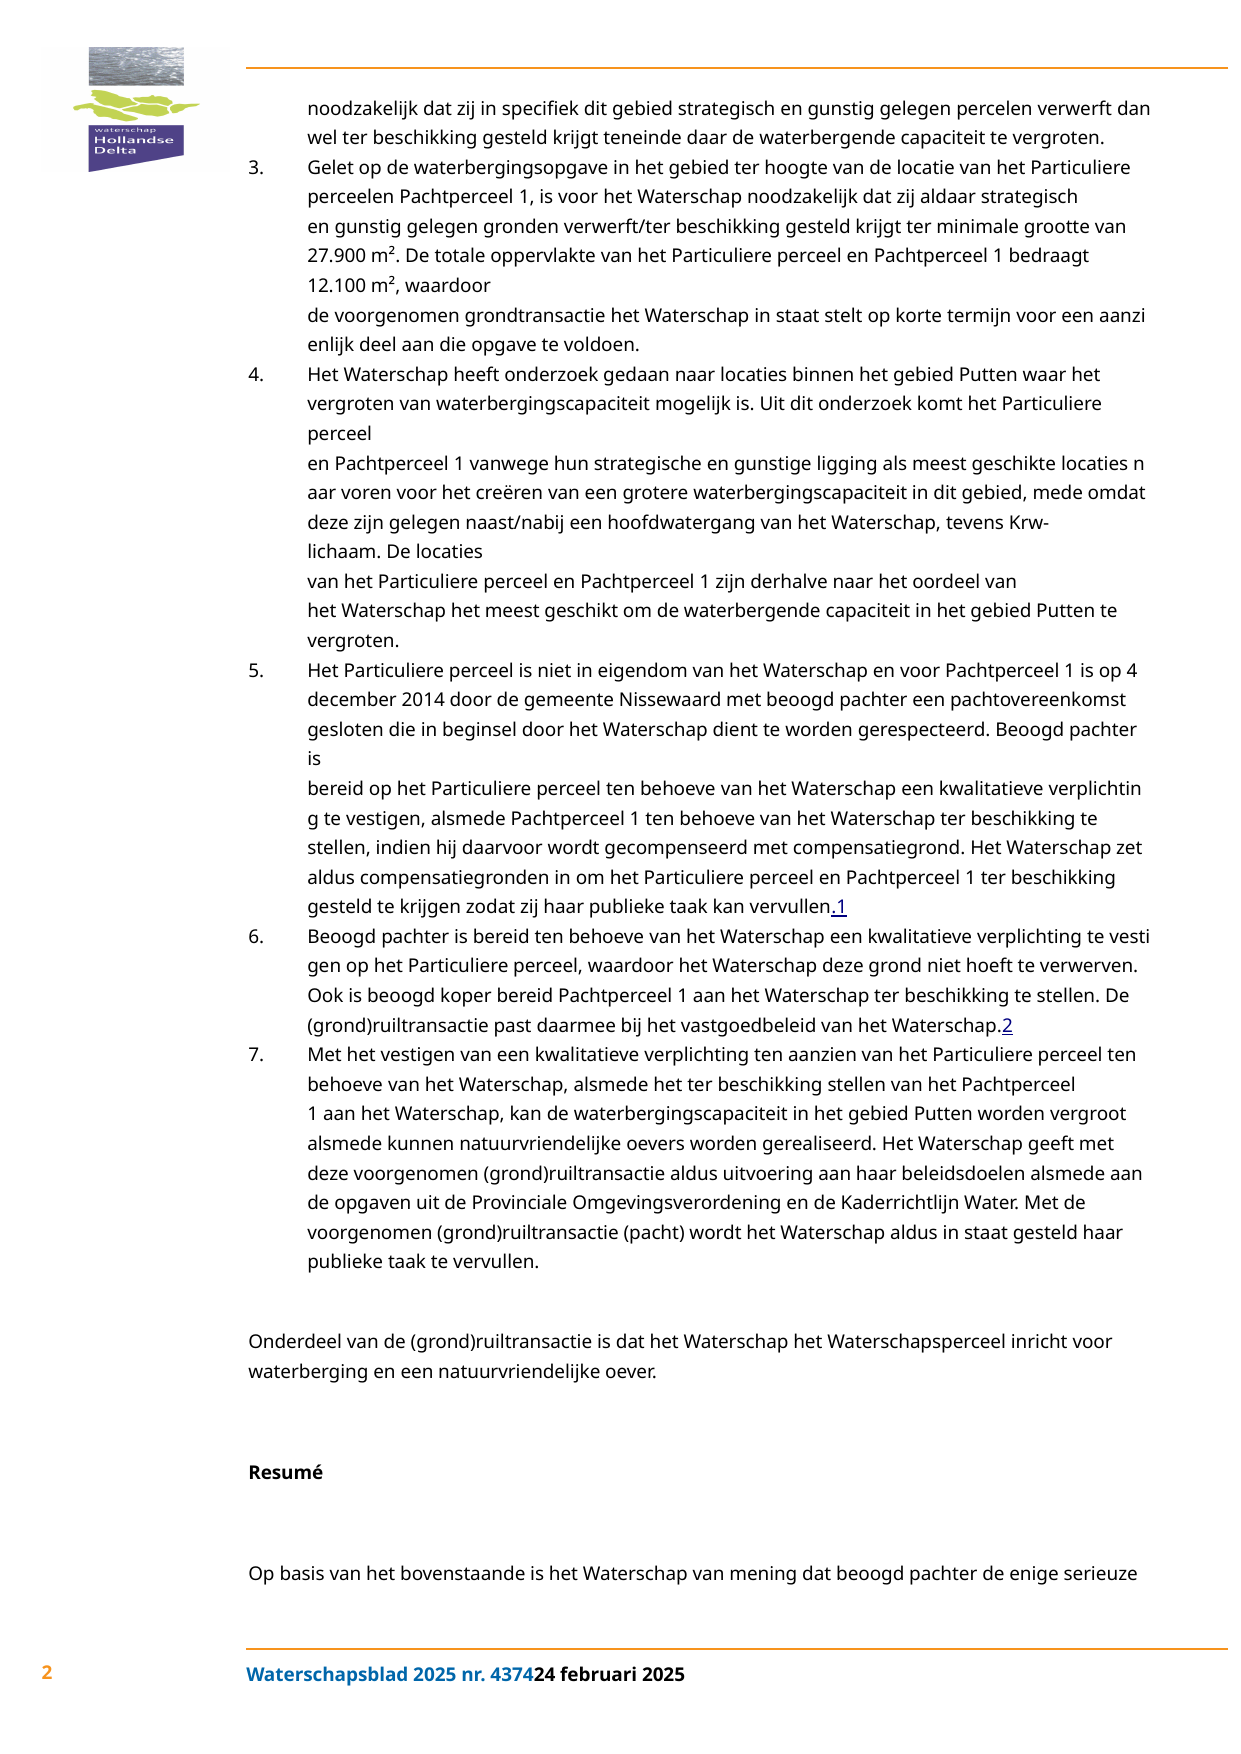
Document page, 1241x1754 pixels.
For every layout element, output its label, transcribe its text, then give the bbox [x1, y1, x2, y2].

list Het Particuliere perceel is niet in eigendom van het Waterschap en voor Pachtperceel 1 is op 4 december 2014 door de gemeente Nissewaard met beoogd pachter een pachtovereenkomst gesloten die in beginsel door het Waterschap dient te worden gerespecteerd. Beoogd pachter is bereid op het Particuliere perceel ten behoeve van het Waterschap een kwalitatieve verplichting te vestigen, alsmede Pachtperceel 1 ten behoeve van het Waterschap ter beschikking te stellen, indien hij daarvoor wordt gecompenseerd met compensatiegrond. Het Waterschap zet aldus compensatiegronden in om het Particuliere perceel en Pachtperceel 1 ter beschikking gesteld te krijgen zodat zij haar publieke taak kan vervullen.1 [248, 657, 1152, 919]
list Gelet op de waterbergingsopgave in het gebied ter hoogte van de locatie van het Particuliere perceelen Pachtperceel 1, is voor het Waterschap noodzakelijk dat zij aldaar strategisch en gunstig gelegen gronden verwerft/ter beschikking gesteld krijgt ter minimale grootte van 27.900 m². De totale oppervlakte van het Particuliere perceel en Pachtperceel 1 bedraagt 12.100 m², waardoor de voorgenomen grondtransactie het Waterschap in staat stelt op korte termijn voor een aanzienlijk deel aan die opgave te voldoen. [248, 154, 1152, 357]
text Onderdeel van de (grond)ruiltransactie is dat het Waterschap het Waterschapsperceel inricht voor waterberging en een natuurvriendelijke oever. [248, 1328, 1152, 1384]
text Op basis van het bovenstaande is het Waterschap van mening dat beoogd pachter de enige serieuze [248, 1560, 1152, 1586]
picture [41, 47, 231, 172]
text Resumé [248, 1459, 1152, 1485]
list Met het vestigen van een kwalitatieve verplichting ten aanzien van het Particuliere perceel ten behoeve van het Waterschap, alsmede het ter beschikking stellen van het Pachtperceel 1 aan het Waterschap, kan de waterbergingscapaciteit in het gebied Putten worden vergroot alsmede kunnen natuurvriendelijke oevers worden gerealiseerd. Het Waterschap geeft met deze voorgenomen (grond)ruiltransactie aldus uitvoering aan haar beleidsdoelen alsmede aan de opgaven uit de Provinciale Omgevingsverordening en de Kaderrichtlijn Water. Met de voorgenomen (grond)ruiltransactie (pacht) wordt het Waterschap aldus in staat gesteld haar publieke taak te vervullen. [248, 1041, 1152, 1274]
list Het Waterschap heeft onderzoek gedaan naar locaties binnen het gebied Putten waar het vergroten van waterbergingscapaciteit mogelijk is. Uit dit onderzoek komt het Particuliere perceel en Pachtperceel 1 vanwege hun strategische en gunstige ligging als meest geschikte locaties naar voren voor het creëren van een grotere waterbergingscapaciteit in dit gebied, mede omdat deze zijn gelegen naast/nabij een hoofdwatergang van het Waterschap, tevens Krw-lichaam. De locaties van het Particuliere perceel en Pachtperceel 1 zijn derhalve naar het oordeel van het Waterschap het meest geschikt om de waterbergende capaciteit in het gebied Putten te vergroten. [248, 361, 1152, 653]
list noodzakelijk dat zij in specifiek dit gebied strategisch en gunstig gelegen percelen verwerft dan wel ter beschikking gesteld krijgt teneinde daar de waterbergende capaciteit te vergroten. [248, 95, 1152, 150]
list Beoogd pachter is bereid ten behoeve van het Waterschap een kwalitatieve verplichting te vestigen op het Particuliere perceel, waardoor het Waterschap deze grond niet hoeft te verwerven. Ook is beoogd koper bereid Pachtperceel 1 aan het Waterschap ter beschikking te stellen. De (grond)ruiltransactie past daarmee bij het vastgoedbeleid van het Waterschap.2 [248, 923, 1152, 1038]
